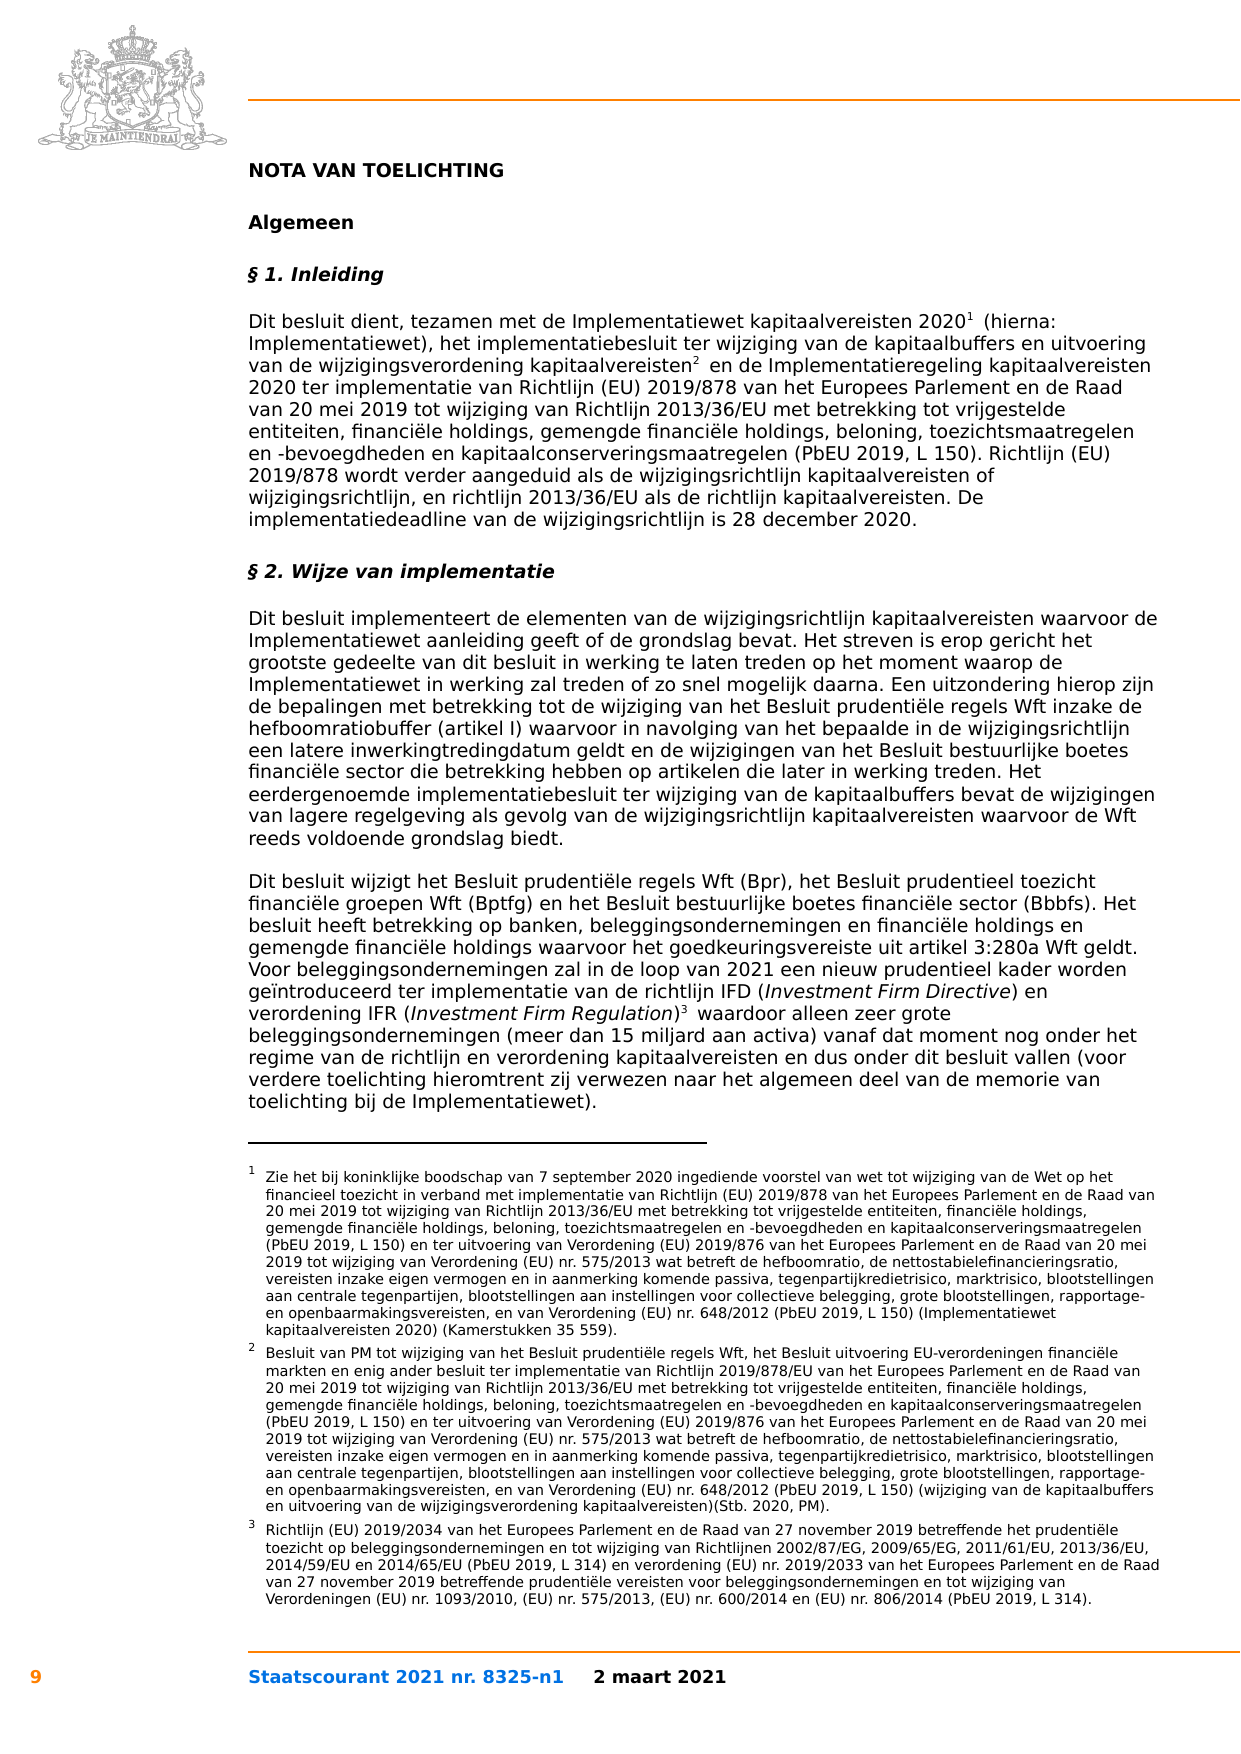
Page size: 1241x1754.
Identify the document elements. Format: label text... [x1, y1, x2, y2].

text Dit besluit implementeert de elementen van de wijzigingsrichtlijn kapitaalvereisten waarvoor de Implementatiewet aanleiding geeft of de grondslag bevat. Het streven is erop gericht het grootste gedeelte van dit besluit in werking te laten treden op het moment waarop de Implementatiewet in werking zal treden of zo snel mogelijk daarna. Een uitzondering hierop zijn de bepalingen met betrekking tot de wijziging van het Besluit prudentiële regels Wft inzake de hefboomratiobuffer (artikel I) waarvoor in navolging van het bepaalde in de wijzigingsrichtlijn een latere inwerkingtredingdatum geldt en de wijzigingen van het Besluit bestuurlijke boetes financiële sector die betrekking hebben op artikelen die later in werking treden. Het eerdergenoemde implementatiebesluit ter wijziging van de kapitaalbuffers bevat de wijzigingen van lagere regelgeving als gevolg van de wijzigingsrichtlijn kapitaalvereisten waarvoor de Wft reeds voldoende grondslag biedt. [248, 608, 1163, 849]
text Zie het bij koninklijke boodschap van 7 september 2020 ingediende voorstel van wet tot wijziging van de Wet op het financieel toezicht in verband met implementatie van Richtlijn (EU) 2019/878 van het Europees Parlement en de Raad van 20 mei 2019 tot wijziging van Richtlijn 2013/36/EU met betrekking tot vrijgestelde entiteiten, financiële holdings, gemengde financiële holdings, beloning, toezichtsmaatregelen en -bevoegdheden en kapitaalconserveringsmaatregelen (PbEU 2019, L 150) en ter uitvoering van Verordening (EU) 2019/876 van het Europees Parlement en de Raad van 20 mei 2019 tot wijziging van Verordening (EU) nr. 575/2013 wat betreft de hefboomratio, de nettostabielefinancieringsratio, vereisten inzake eigen vermogen en in aanmerking komende passiva, tegenpartijkredietrisico, marktrisico, blootstellingen aan centrale tegenpartijen, blootstellingen aan instellingen voor collectieve belegging, grote blootstellingen, rapportage- en openbaarmakingsvereisten, en van Verordening (EU) nr. 648/2012 (PbEU 2019, L 150) (Implementatiewet kapitaalvereisten 2020) (Kamerstukken 35 559). [248, 1164, 1163, 1338]
text Dit besluit dient, tezamen met de Implementatiewet kapitaalvereisten 2020 (hierna: Implementatiewet), het implementatiebesluit ter wijziging van de kapitaalbuffers en uitvoering van de wijzigingsverordening kapitaalvereisten en de Implementatieregeling kapitaalvereisten 2020 ter implementatie van Richtlijn (EU) 2019/878 van het Europees Parlement en de Raad van 20 mei 2019 tot wijziging van Richtlijn 2013/36/EU met betrekking tot vrijgestelde entiteiten, financiële holdings, gemengde financiële holdings, beloning, toezichtsmaatregelen en -bevoegdheden en kapitaalconserveringsmaatregelen (PbEU 2019, L 150). Richtlijn (EU) 2019/878 wordt verder aangeduid als de wijzigingsrichtlijn kapitaalvereisten of wijzigingsrichtlijn, en richtlijn 2013/36/EU als de richtlijn kapitaalvereisten. De implementatiedeadline van de wijzigingsrichtlijn is 28 december 2020. [248, 311, 1163, 531]
subtitle NOTA VAN TOELICHTING [248, 160, 1163, 182]
subtitle Algemeen [248, 212, 1163, 234]
subtitle § 1. Inleiding [248, 264, 1163, 286]
subtitle § 2. Wijze van implementatie [248, 561, 1163, 583]
text Dit besluit wijzigt het Besluit prudentiële regels Wft (Bpr), het Besluit prudentieel toezicht financiële groepen Wft (Bptfg) en het Besluit bestuurlijke boetes financiële sector (Bbbfs). Het besluit heeft betrekking op banken, beleggingsondernemingen en financiële holdings en gemengde financiële holdings waarvoor het goedkeuringsvereiste uit artikel 3:280a Wft geldt. Voor beleggingsondernemingen zal in de loop van 2021 een nieuw prudentieel kader worden geïntroduceerd ter implementatie van de richtlijn IFD (Investment Firm Directive) en verordening IFR (Investment Firm Regulation) waardoor alleen zeer grote beleggingsondernemingen (meer dan 15 miljard aan activa) vanaf dat moment nog onder het regime van de richtlijn en verordening kapitaalvereisten en dus onder dit besluit vallen (voor verdere toelichting hieromtrent zij verwezen naar het algemeen deel van de memorie van toelichting bij de Implementatiewet). [248, 871, 1163, 1113]
text Besluit van PM tot wijziging van het Besluit prudentiële regels Wft, het Besluit uitvoering EU-verordeningen financiële markten en enig ander besluit ter implementatie van Richtlijn 2019/878/EU van het Europees Parlement en de Raad van 20 mei 2019 tot wijziging van Richtlijn 2013/36/EU met betrekking tot vrijgestelde entiteiten, financiële holdings, gemengde financiële holdings, beloning, toezichtsmaatregelen en -bevoegdheden en kapitaalconserveringsmaatregelen (PbEU 2019, L 150) en ter uitvoering van Verordening (EU) 2019/876 van het Europees Parlement en de Raad van 20 mei 2019 tot wijziging van Verordening (EU) nr. 575/2013 wat betreft de hefboomratio, de nettostabielefinancieringsratio, vereisten inzake eigen vermogen en in aanmerking komende passiva, tegenpartijkredietrisico, marktrisico, blootstellingen aan centrale tegenpartijen, blootstellingen aan instellingen voor collectieve belegging, grote blootstellingen, rapportage- en openbaarmakingsvereisten, en van Verordening (EU) nr. 648/2012 (PbEU 2019, L 150) (wijziging van de kapitaalbuffers en uitvoering van de wijzigingsverordening kapitaalvereisten)(Stb. 2020, PM). [248, 1341, 1163, 1515]
text Richtlijn (EU) 2019/2034 van het Europees Parlement en de Raad van 27 november 2019 betreffende het prudentiële toezicht op beleggingsondernemingen en tot wijziging van Richtlijnen 2002/87/EG, 2009/65/EG, 2011/61/EU, 2013/36/EU, 2014/59/EU en 2014/65/EU (PbEU 2019, L 314) en verordening (EU) nr. 2019/2033 van het Europees Parlement en de Raad van 27 november 2019 betreffende prudentiële vereisten voor beleggingsondernemingen en tot wijziging van Verordeningen (EU) nr. 1093/2010, (EU) nr. 575/2013, (EU) nr. 600/2014 en (EU) nr. 806/2014 (PbEU 2019, L 314). [248, 1518, 1163, 1608]
picture [38, 25, 227, 150]
